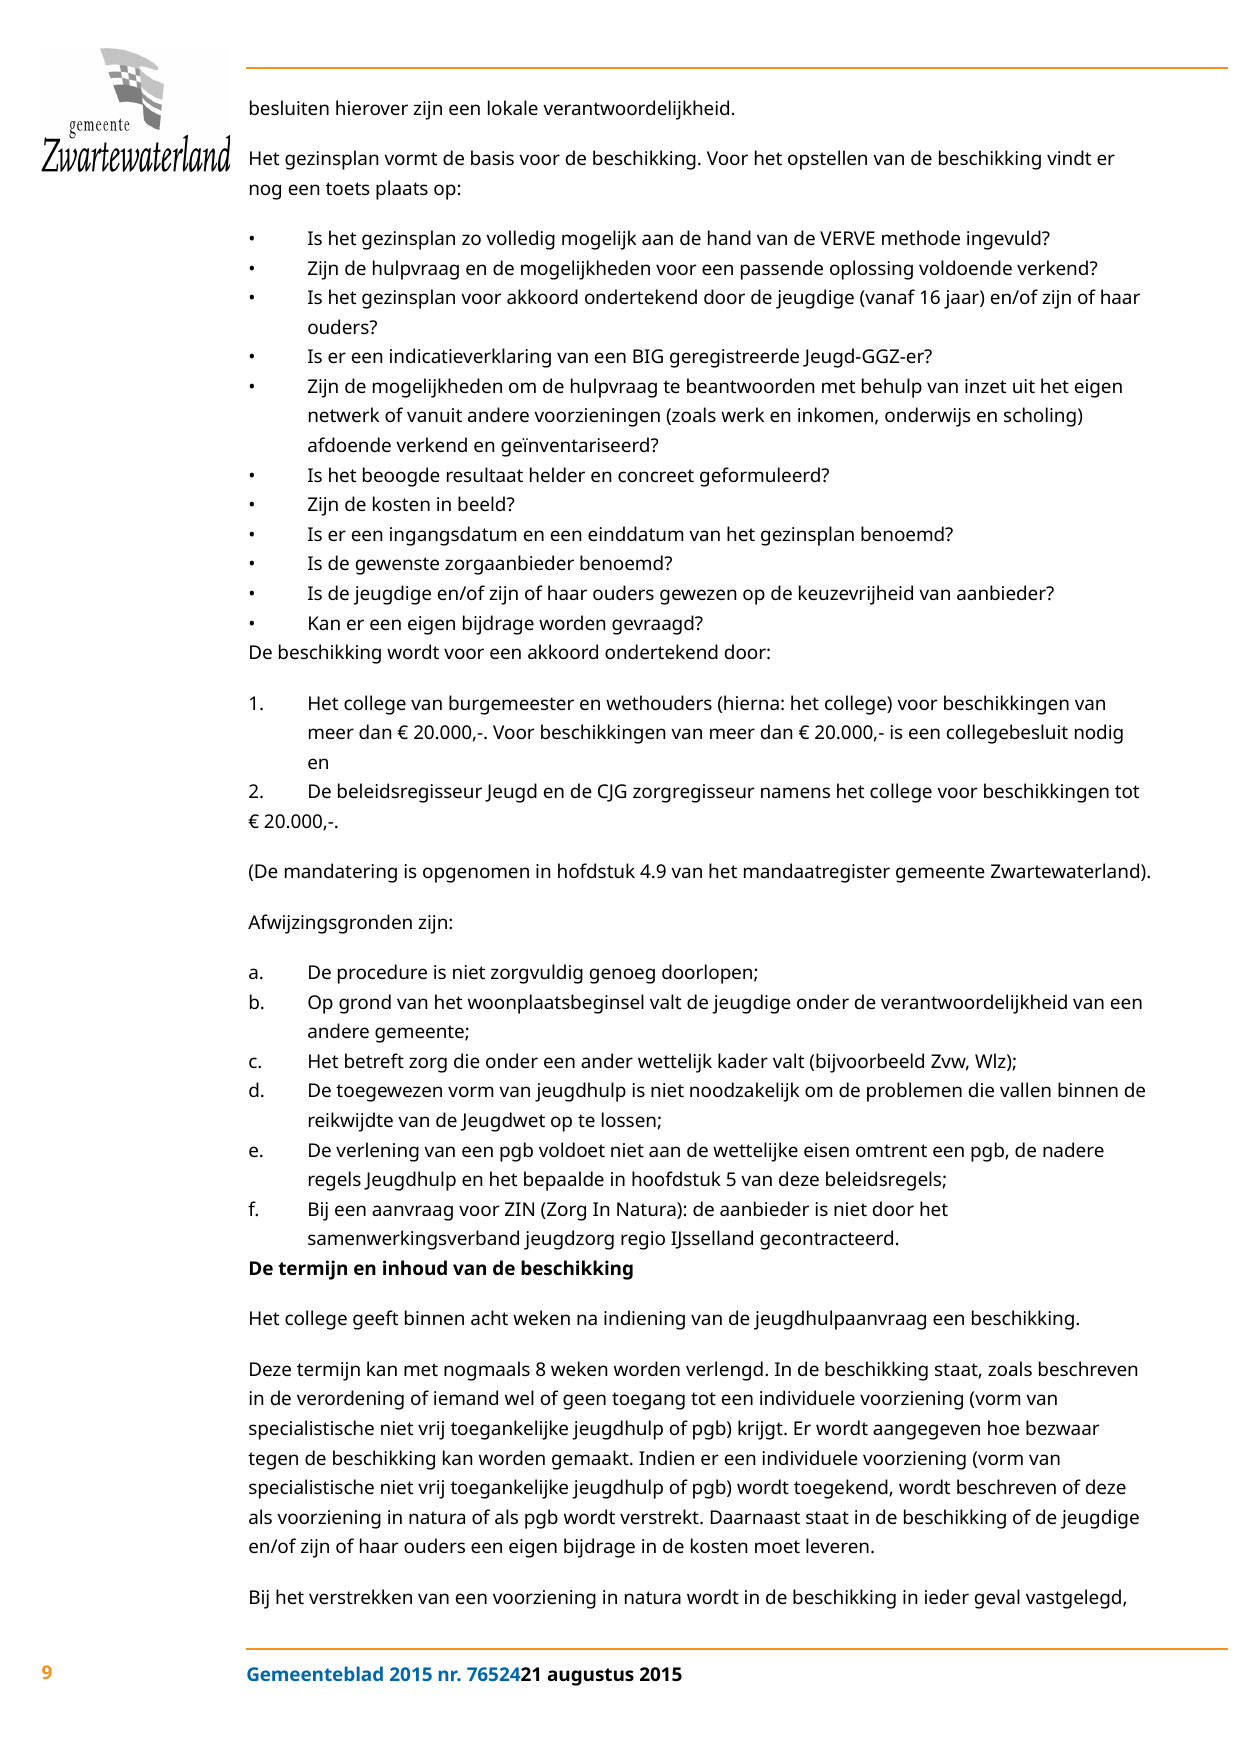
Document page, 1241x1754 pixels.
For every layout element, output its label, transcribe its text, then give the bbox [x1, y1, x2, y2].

list Het college van burgemeester en wethouders (hierna: het college) voor beschikkingen van meer dan € 20.000,-. Voor beschikkingen van meer dan € 20.000,- is een collegebesluit nodig en [248, 690, 1152, 775]
list Zijn de hulpvraag en de mogelijkheden voor een passende oplossing voldoende verkend? [248, 255, 1152, 281]
list De toegewezen vorm van jeugdhulp is niet noodzakelijk om de problemen die vallen binnen de reikwijdte van de Jeugdwet op te lossen; [248, 1078, 1152, 1133]
list De verlening van een pgb voldoet niet aan de wettelijke eisen omtrent een pgb, de nadere regels Jeugdhulp en het bepaalde in hoofdstuk 5 van deze beleidsregels; [248, 1137, 1152, 1192]
list Zijn de mogelijkheden om de hulpvraag te beantwoorden met behulp van inzet uit het eigen netwerk of vanuit andere voorzieningen (zoals werk en inkomen, onderwijs en scholing) afdoende verkend en geïnventariseerd? [248, 373, 1152, 458]
list Is er een indicatieverklaring van een BIG geregistreerde Jeugd-GGZ-er? [248, 343, 1152, 369]
list Is het gezinsplan zo volledig mogelijk aan de hand van de VERVE methode ingevuld? [248, 225, 1152, 251]
list Is het beoogde resultaat helder en concreet geformuleerd? [248, 462, 1152, 488]
list De procedure is niet zorgvuldig genoeg doorlopen; [248, 959, 1152, 985]
text € 20.000,-. [248, 808, 1152, 834]
text (De mandatering is opgenomen in hofdstuk 4.9 van het mandaatregister gemeente Zwartewaterland). [248, 858, 1152, 884]
text Deze termijn kan met nogmaals 8 weken worden verlengd. In de beschikking staat, zoals beschreven in de verordening of iemand wel of geen toegang tot een individuele voorziening (vorm van specialistische niet vrij toegankelijke jeugdhulp of pgb) krijgt. Er wordt aangegeven hoe bezwaar tegen de beschikking kan worden gemaakt. Indien er een individuele voorziening (vorm van specialistische niet vrij toegankelijke jeugdhulp of pgb) wordt toegekend, wordt beschreven of deze als voorziening in natura of als pgb wordt verstrekt. Daarnaast staat in de beschikking of de jeugdige en/of zijn of haar ouders een eigen bijdrage in de kosten moet leveren. [248, 1356, 1152, 1559]
list Op grond van het woonplaatsbeginsel valt de jeugdige onder de verantwoordelijkheid van een andere gemeente; [248, 989, 1152, 1044]
list Is de gewenste zorgaanbieder benoemd? [248, 551, 1152, 576]
text Het gezinsplan vormt de basis voor de beschikking. Voor het opstellen van de beschikking vindt er nog een toets plaats op: [248, 145, 1152, 201]
text Afwijzingsgronden zijn: [248, 909, 1152, 935]
list Bij een aanvraag voor ZIN (Zorg In Natura): de aanbieder is niet door het samenwerkingsverband jeugdzorg regio IJsselland gecontracteerd. [248, 1196, 1152, 1251]
list Is er een ingangsdatum en een einddatum van het gezinsplan benoemd? [248, 521, 1152, 547]
list Is de jeugdige en/of zijn of haar ouders gewezen op de keuzevrijheid van aanbieder? [248, 580, 1152, 606]
list De beleidsregisseur Jeugd en de CJG zorgregisseur namens het college voor beschikkingen tot [248, 778, 1152, 804]
text De beschikking wordt voor een akkoord ondertekend door: [248, 639, 1152, 665]
list Is het gezinsplan voor akkoord ondertekend door de jeugdige (vanaf 16 jaar) en/of zijn of haar ouders? [248, 284, 1152, 340]
text Het college geeft binnen acht weken na indiening van de jeugdhulpaanvraag een beschikking. [248, 1306, 1152, 1331]
list Zijn de kosten in beeld? [248, 491, 1152, 517]
text Bij het verstrekken van een voorziening in natura wordt in de beschikking in ieder geval vastgelegd, [248, 1584, 1152, 1610]
picture [41, 47, 231, 172]
text De termijn en inhoud van de beschikking [248, 1255, 1152, 1281]
text besluiten hierover zijn een lokale verantwoordelijkheid. [248, 95, 1152, 121]
list Het betreft zorg die onder een ander wettelijk kader valt (bijvoorbeeld Zvw, Wlz); [248, 1048, 1152, 1074]
list Kan er een eigen bijdrage worden gevraagd? [248, 610, 1152, 636]
